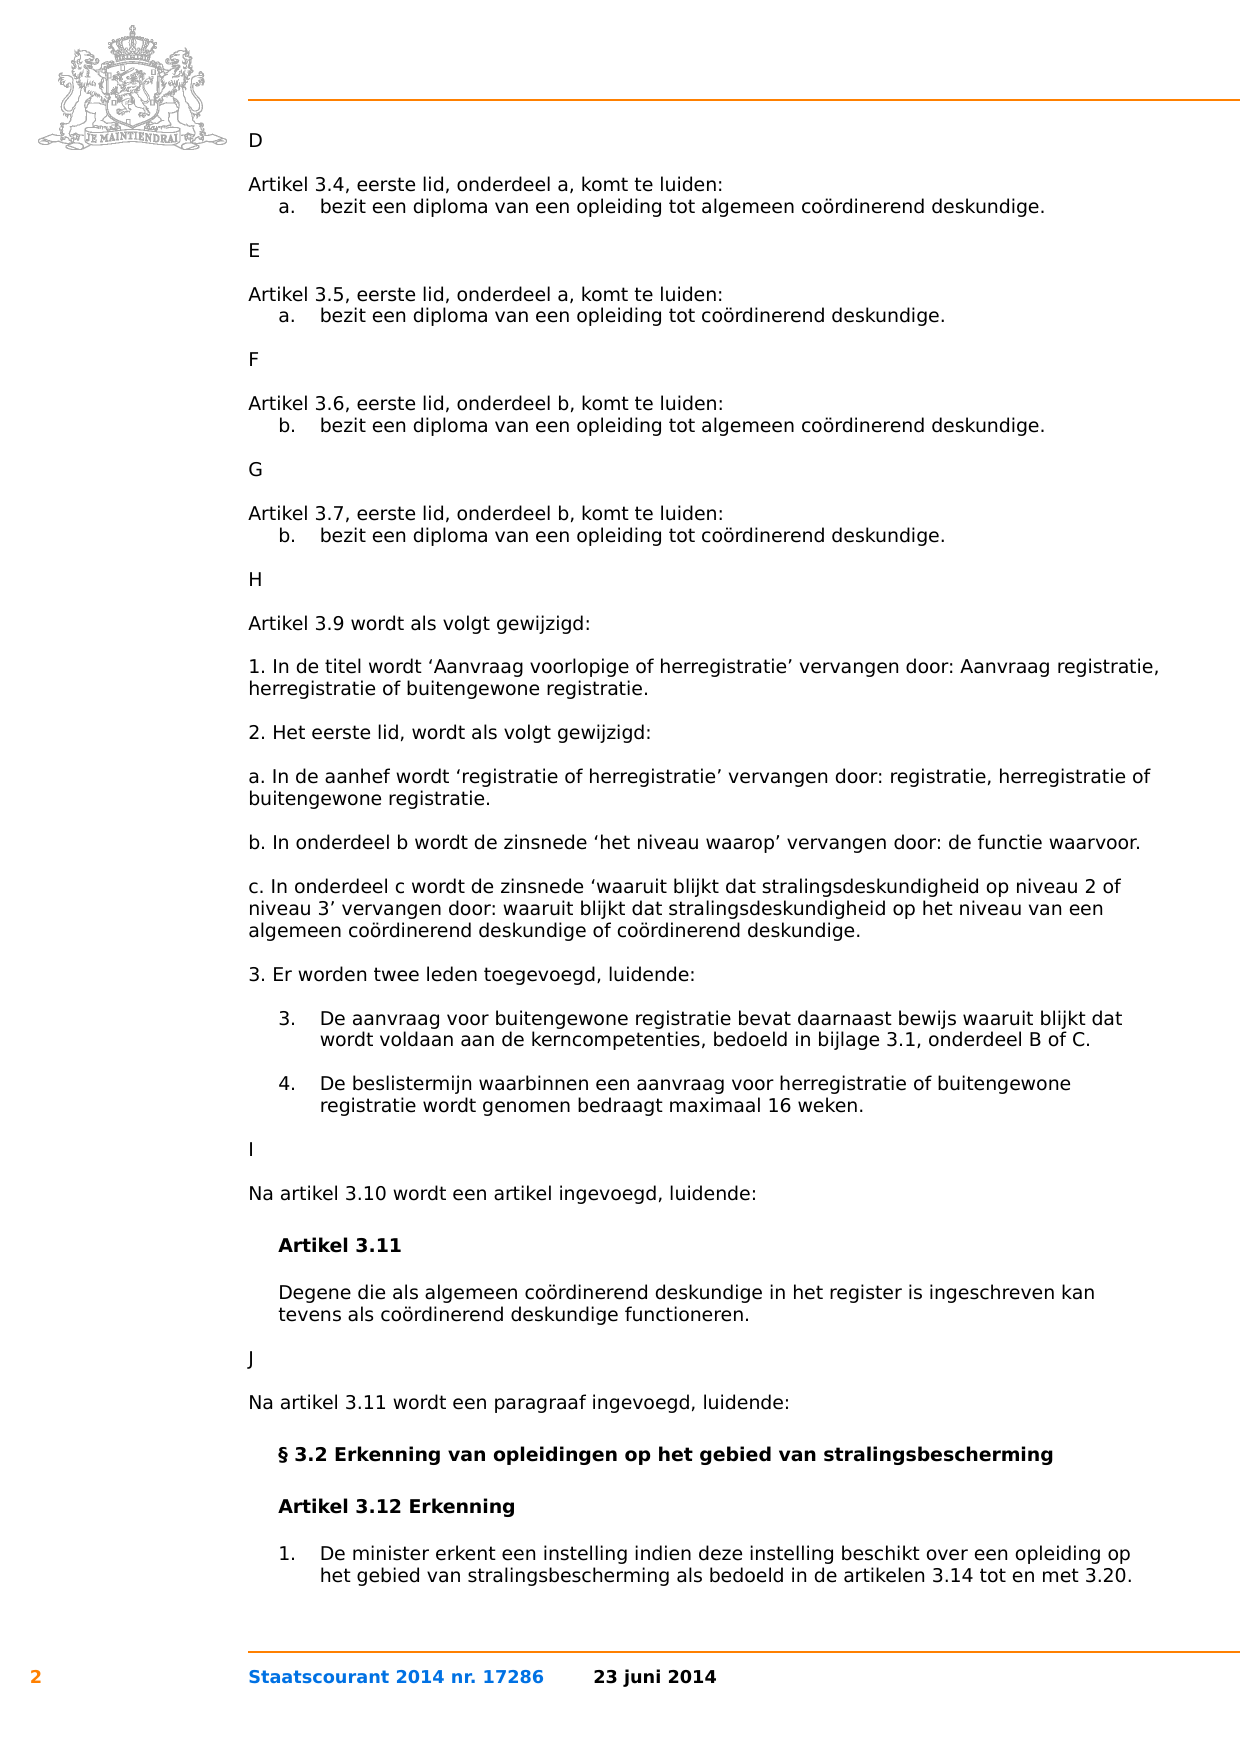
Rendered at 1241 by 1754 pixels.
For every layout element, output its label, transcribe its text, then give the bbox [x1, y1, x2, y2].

subtitle Artikel 3.11 [278, 1235, 1163, 1257]
text Artikel 3.6, eerste lid, onderdeel b, komt te luiden: [248, 393, 1163, 415]
text D [248, 130, 1163, 152]
text Artikel 3.5, eerste lid, onderdeel a, komt te luiden: [248, 283, 1163, 305]
text 1. In de titel wordt ‘Aanvraag voorlopige of herregistratie’ vervangen door: Aanvraag registratie, herregistratie of buitengewone registratie. [248, 656, 1163, 700]
text Artikel 3.7, eerste lid, onderdeel b, komt te luiden: [248, 503, 1163, 525]
text b. In onderdeel b wordt de zinsnede ‘het niveau waarop’ vervangen door: de functie waarvoor. [248, 832, 1163, 854]
text J [248, 1348, 1163, 1370]
text 3. Er worden twee leden toegevoegd, luidende: [248, 963, 1163, 986]
text G [248, 459, 1163, 481]
text Na artikel 3.11 wordt een paragraaf ingevoegd, luidende: [248, 1392, 1163, 1413]
text 2. Het eerste lid, wordt als volgt gewijzigd: [248, 722, 1163, 744]
text c. In onderdeel c wordt de zinsnede ‘waaruit blijkt dat stralingsdeskundigheid op niveau 2 of niveau 3’ vervangen door: waaruit blijkt dat stralingsdeskundigheid op het niveau van een algemeen coördinerend deskundige of coördinerend deskundige. [248, 876, 1163, 942]
text a. bezit een diploma van een opleiding tot algemeen coördinerend deskundige. [278, 196, 1163, 218]
text E [248, 239, 1163, 262]
subtitle § 3.2 Erkenning van opleidingen op het gebied van stralingsbescherming [278, 1443, 1163, 1466]
text 4. De beslistermijn waarbinnen een aanvraag voor herregistratie of buitengewone registratie wordt genomen bedraagt maximaal 16 weken. [278, 1073, 1163, 1117]
text I [248, 1139, 1163, 1161]
text Artikel 3.4, eerste lid, onderdeel a, komt te luiden: [248, 174, 1163, 196]
text F [248, 349, 1163, 371]
text b. bezit een diploma van een opleiding tot coördinerend deskundige. [278, 525, 1163, 547]
text b. bezit een diploma van een opleiding tot algemeen coördinerend deskundige. [278, 415, 1163, 437]
picture [38, 25, 227, 150]
text 3. De aanvraag voor buitengewone registratie bevat daarnaast bewijs waaruit blijkt dat wordt voldaan aan de kerncompetenties, bedoeld in bijlage 3.1, onderdeel B of C. [278, 1007, 1163, 1051]
text 1. De minister erkent een instelling indien deze instelling beschikt over een opleiding op het gebied van stralingsbescherming als bedoeld in de artikelen 3.14 tot en met 3.20. [278, 1542, 1163, 1586]
text Na artikel 3.10 wordt een artikel ingevoegd, luidende: [248, 1183, 1163, 1205]
text Degene die als algemeen coördinerend deskundige in het register is ingeschreven kan tevens als coördinerend deskundige functioneren. [278, 1282, 1163, 1326]
text a. bezit een diploma van een opleiding tot coördinerend deskundige. [278, 305, 1163, 327]
text a. In de aanhef wordt ‘registratie of herregistratie’ vervangen door: registratie, herregistratie of buitengewone registratie. [248, 766, 1163, 810]
text H [248, 569, 1163, 591]
text Artikel 3.9 wordt als volgt gewijzigd: [248, 612, 1163, 634]
subtitle Artikel 3.12 Erkenning [278, 1496, 1163, 1517]
